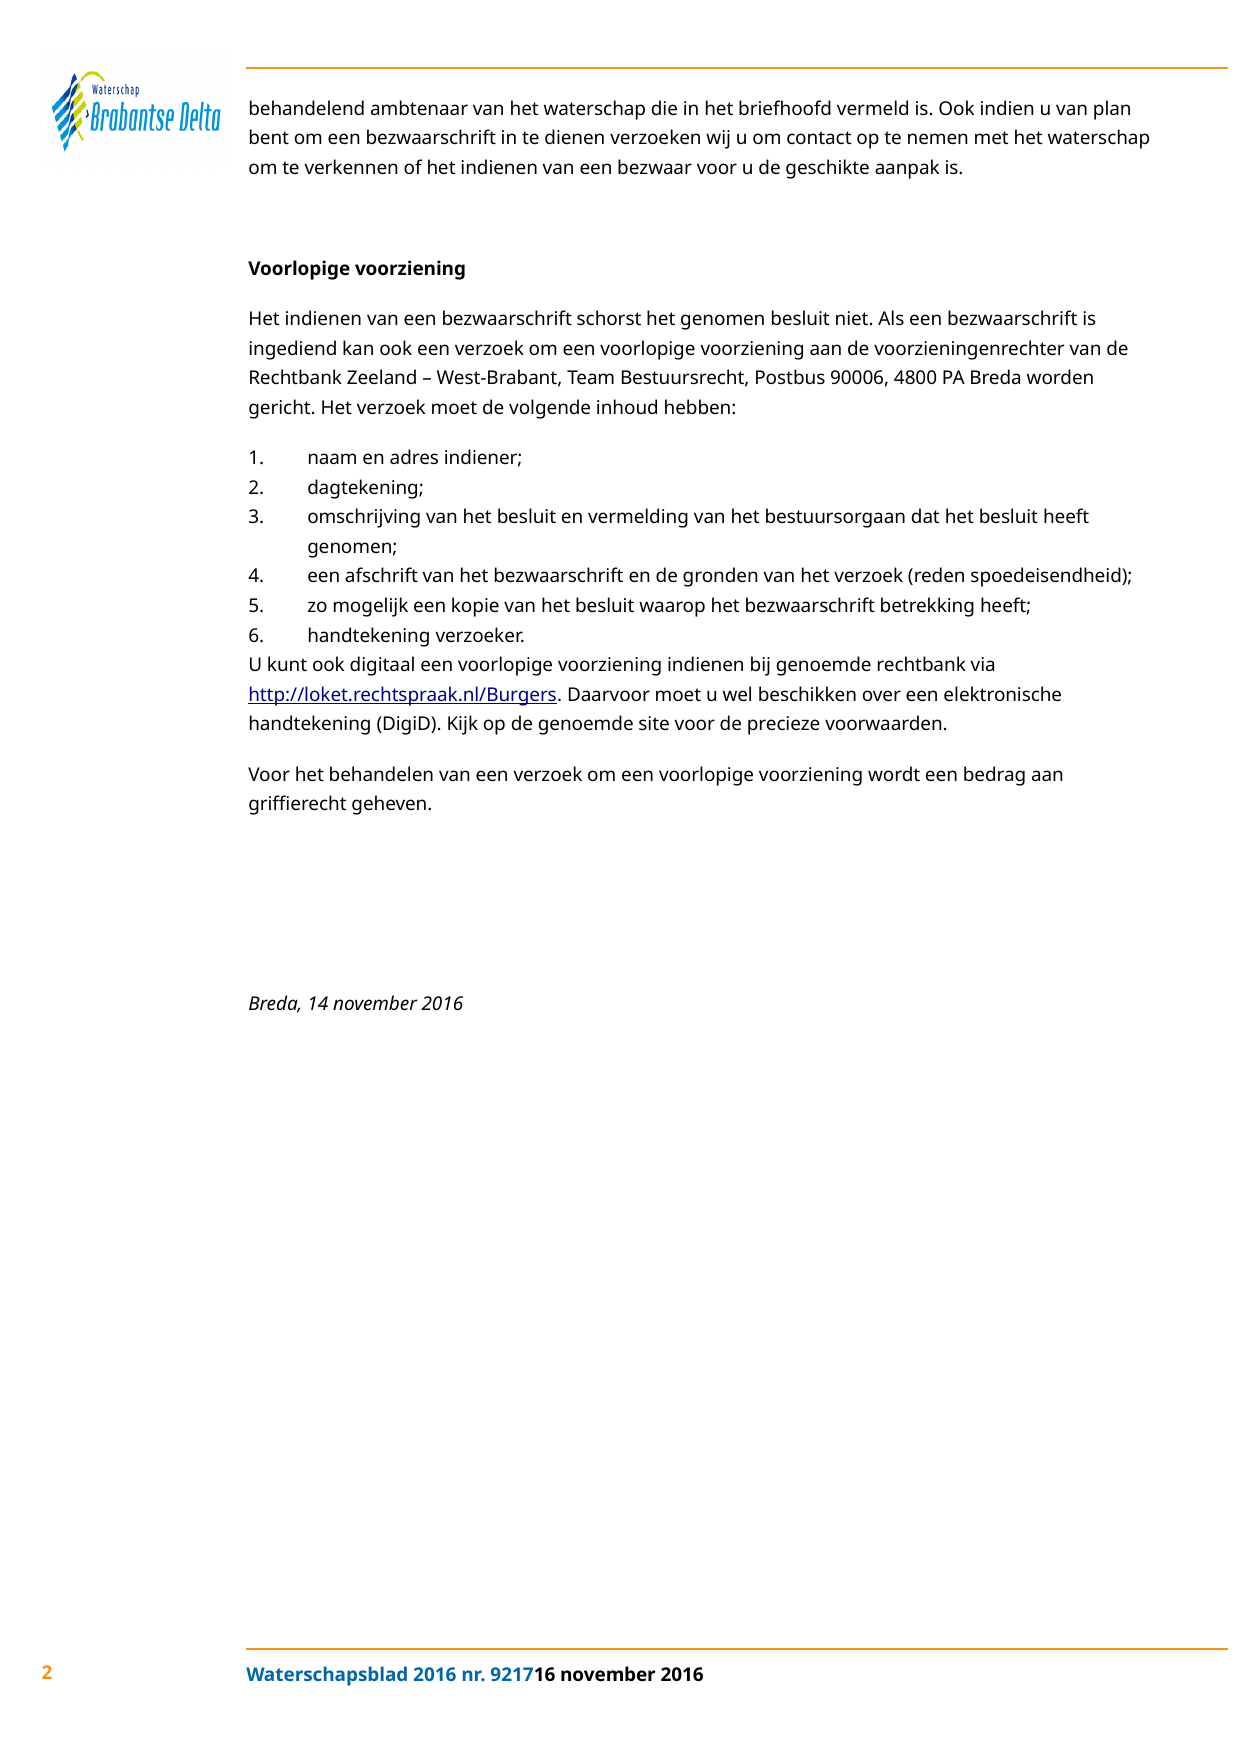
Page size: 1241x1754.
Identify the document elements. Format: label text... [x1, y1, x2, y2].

list een afschrift van het bezwaarschrift en de gronden van het verzoek (reden spoedeisendheid); [248, 563, 1152, 588]
text behandelend ambtenaar van het waterschap die in het briefhoofd vermeld is. Ook indien u van plan bent om een bezwaarschrift in te dienen verzoeken wij u om contact op te nemen met het waterschap om te verkennen of het indienen van een bezwaar voor u de geschikte aanpak is. [248, 95, 1152, 180]
list handtekening verzoeker. [248, 622, 1152, 648]
list zo mogelijk een kopie van het besluit waarop het bezwaarschrift betrekking heeft; [248, 592, 1152, 618]
list dagtekening; [248, 474, 1152, 500]
picture [41, 47, 231, 172]
list naam en adres indiener; [248, 444, 1152, 470]
text Voor het behandelen van een verzoek om een voorlopige voorziening wordt een bedrag aan griffierecht geheven. [248, 761, 1152, 816]
text U kunt ook digitaal een voorlopige voorziening indienen bij genoemde rechtbank via http://loket.rechtspraak.nl/Burgers. Daarvoor moet u wel beschikken over een elektronische handtekening (DigiD). Kijk op de genoemde site voor de precieze voorwaarden. [248, 651, 1152, 736]
text Breda, 14 november 2016 [248, 990, 1152, 1015]
list omschrijving van het besluit en vermelding van het bestuursorgaan dat het besluit heeft genomen; [248, 503, 1152, 559]
text Het indienen van een bezwaarschrift schorst het genomen besluit niet. Als een bezwaarschrift is ingediend kan ook een verzoek om een voorlopige voorziening aan de voorzieningenrechter van de Rechtbank Zeeland – West-Brabant, Team Bestuursrecht, Postbus 90006, 4800 PA Breda worden gericht. Het verzoek moet de volgende inhoud hebben: [248, 305, 1152, 420]
text Voorlopige voorziening [248, 255, 1152, 281]
